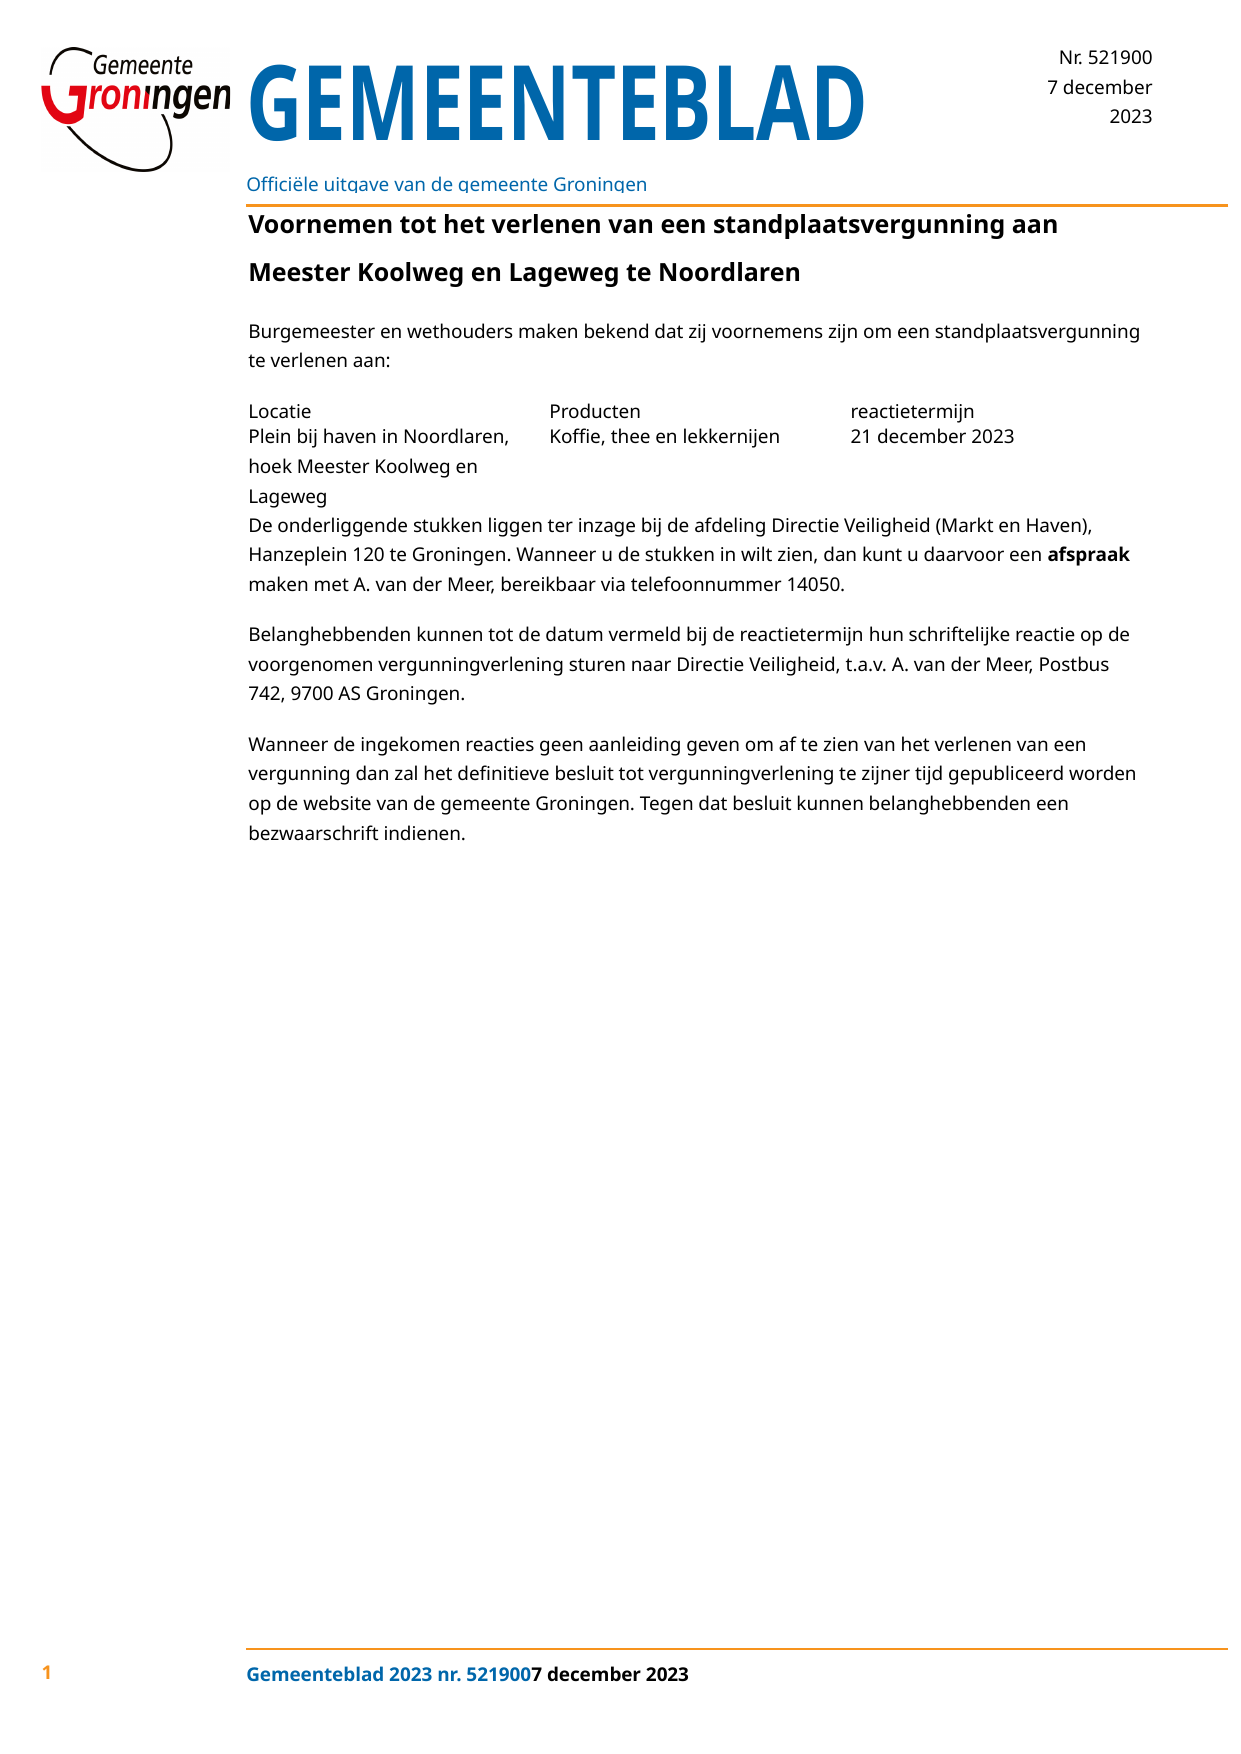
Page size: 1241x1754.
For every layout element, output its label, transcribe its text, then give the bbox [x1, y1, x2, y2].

text Burgemeester en wethouders maken bekend dat zij voornemens zijn om een standplaatsvergunning te verlenen aan: [248, 318, 1152, 373]
text Voornemen tot het verlenen van een standplaatsvergunning aan Meester Koolweg en Lageweg te Noordlaren [248, 207, 1152, 288]
table_header reactietermijn [850, 398, 1152, 424]
table_header Locatie [248, 398, 549, 424]
table_header Producten [549, 398, 850, 424]
table_cell 21 december 2023 [850, 424, 1152, 509]
text De onderliggende stukken liggen ter inzage bij de afdeling Directie Veiligheid (Markt en Haven), Hanzeplein 120 te Groningen. Wanneer u de stukken in wilt zien, dan kunt u daarvoor een afspraak maken met A. van der Meer, bereikbaar via telefoonnummer 14050. [248, 512, 1152, 597]
text Wanneer de ingekomen reacties geen aanleiding geven om af te zien van het verlenen van een vergunning dan zal het definitieve besluit tot vergunningverlening te zijner tijd gepubliceerd worden op de website van de gemeente Groningen. Tegen dat besluit kunnen belanghebbenden een bezwaarschrift indienen. [248, 731, 1152, 846]
table_cell Koffie, thee en lekkernijen [549, 424, 850, 509]
table_cell Plein bij haven in Noordlaren, hoek Meester Koolweg en Lageweg [248, 424, 549, 509]
picture [41, 47, 231, 172]
text Belanghebbenden kunnen tot de datum vermeld bij de reactietermijn hun schriftelijke reactie op de voorgenomen vergunningverlening sturen naar Directie Veiligheid, t.a.v. A. van der Meer, Postbus 742, 9700 AS Groningen. [248, 621, 1152, 706]
